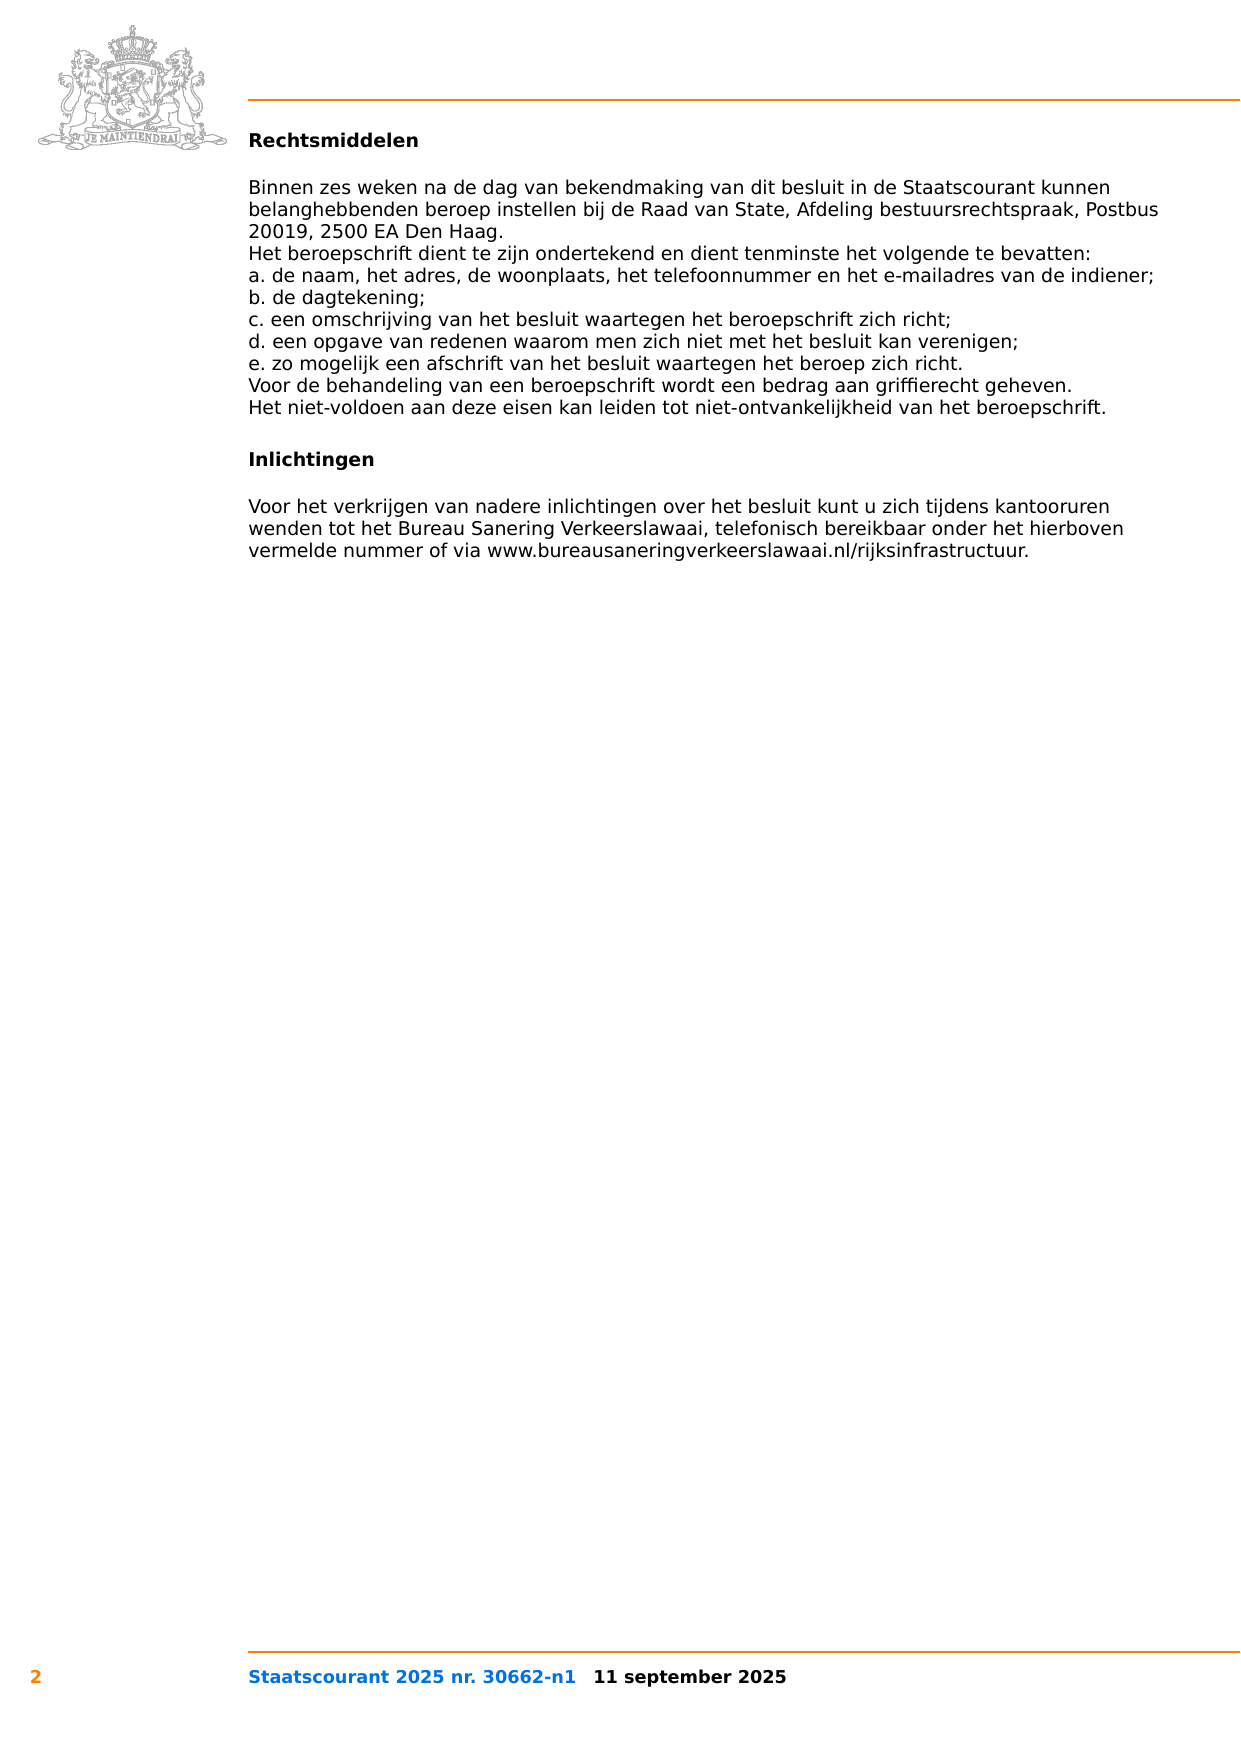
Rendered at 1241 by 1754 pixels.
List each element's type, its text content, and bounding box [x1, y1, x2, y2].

text Het niet-voldoen aan deze eisen kan leiden tot niet-ontvankelijkheid van het beroepschrift. [248, 397, 1163, 419]
text c. een omschrijving van het besluit waartegen het beroepschrift zich richt; [248, 309, 1163, 331]
text b. de dagtekening; [248, 287, 1163, 309]
text Het beroepschrift dient te zijn ondertekend en dient tenminste het volgende te bevatten: [248, 243, 1163, 265]
text Binnen zes weken na de dag van bekendmaking van dit besluit in de Staatscourant kunnen belanghebbenden beroep instellen bij de Raad van State, Afdeling bestuursrechtspraak, Postbus 20019, 2500 EA Den Haag. [248, 177, 1163, 243]
text a. de naam, het adres, de woonplaats, het telefoonnummer en het e-mailadres van de indiener; [248, 265, 1163, 287]
subtitle Inlichtingen [248, 449, 1163, 471]
text d. een opgave van redenen waarom men zich niet met het besluit kan verenigen; [248, 331, 1163, 353]
subtitle Rechtsmiddelen [248, 130, 1163, 152]
text e. zo mogelijk een afschrift van het besluit waartegen het beroep zich richt. [248, 353, 1163, 375]
picture [38, 25, 227, 150]
text Voor de behandeling van een beroepschrift wordt een bedrag aan griffierecht geheven. [248, 375, 1163, 397]
text Voor het verkrijgen van nadere inlichtingen over het besluit kunt u zich tijdens kantooruren wenden tot het Bureau Sanering Verkeerslawaai, telefonisch bereikbaar onder het hierboven vermelde nummer of via www.bureausaneringverkeerslawaai.nl/rijksinfrastructuur. [248, 496, 1163, 562]
